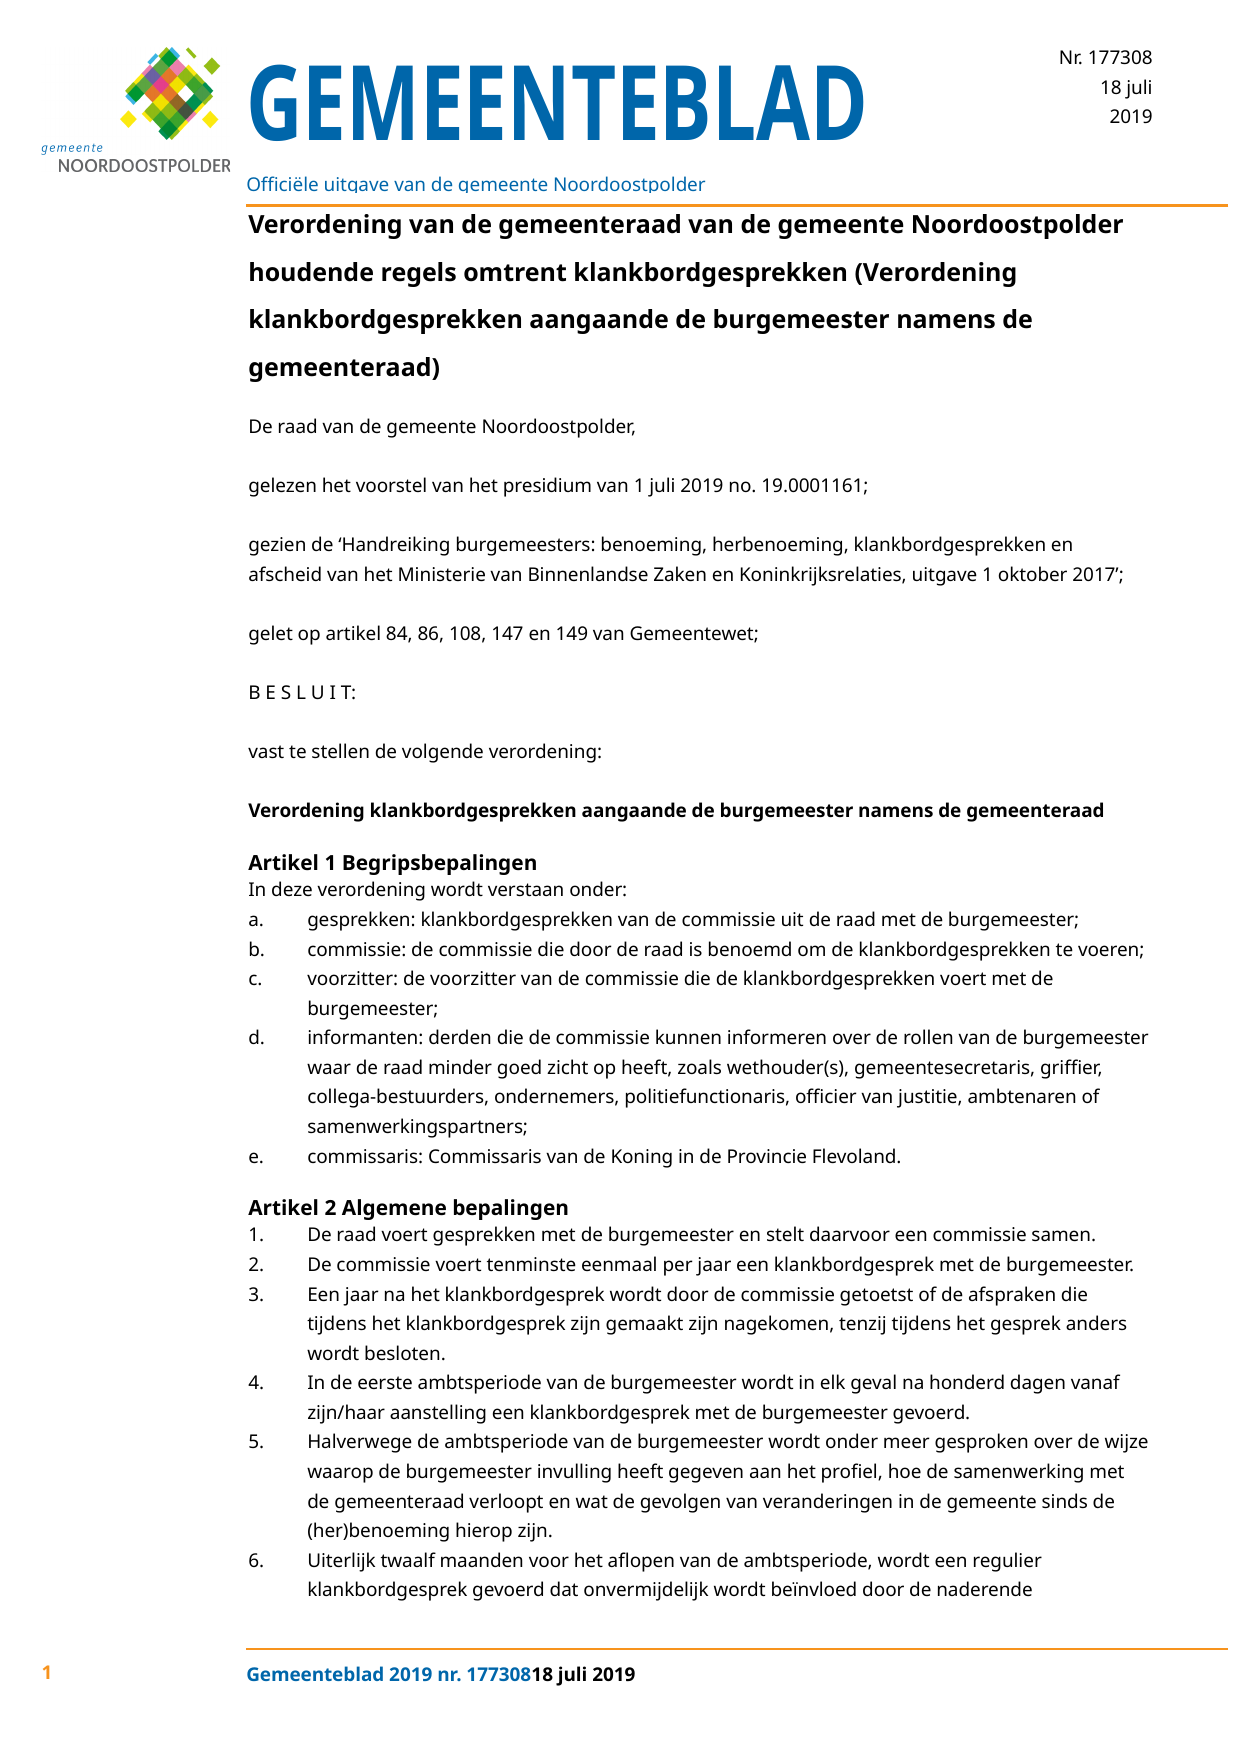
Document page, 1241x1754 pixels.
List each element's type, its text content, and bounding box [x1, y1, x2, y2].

text vast te stellen de volgende verordening: [248, 738, 1152, 764]
text Artikel 1 Begripsbepalingen [248, 848, 1152, 877]
list informanten: derden die de commissie kunnen informeren over de rollen van de burgemeester waar de raad minder goed zicht op heeft, zoals wethouder(s), gemeentesecretaris, griffier, collega-bestuurders, ondernemers, politiefunctionaris, officier van justitie, ambtenaren of samenwerkingspartners; [248, 1024, 1152, 1139]
list commissaris: Commissaris van de Koning in de Provincie Flevoland. [248, 1143, 1152, 1168]
list De commissie voert tenminste eenmaal per jaar een klankbordgesprek met de burgemeester. [248, 1251, 1152, 1277]
list commissie: de commissie die door de raad is benoemd om de klankbordgesprekken te voeren; [248, 936, 1152, 961]
text De raad van de gemeente Noordoostpolder, [248, 413, 1152, 439]
list Halverwege de ambtsperiode van de burgemeester wordt onder meer gesproken over de wijze waarop de burgemeester invulling heeft gegeven aan het profiel, hoe de samenwerking met de gemeenteraad verloopt en wat de gevolgen van veranderingen in de gemeente sinds de (her)benoeming hierop zijn. [248, 1429, 1152, 1543]
text Verordening van de gemeenteraad van de gemeente Noordoostpolder houdende regels omtrent klankbordgesprekken (Verordening klankbordgesprekken aangaande de burgemeester namens de gemeenteraad) [248, 207, 1152, 384]
list In de eerste ambtsperiode van de burgemeester wordt in elk geval na honderd dagen vanaf zijn/haar aanstelling een klankbordgesprek met de burgemeester gevoerd. [248, 1369, 1152, 1425]
text B E S L U I T: [248, 679, 1152, 705]
list Een jaar na het klankbordgesprek wordt door de commissie getoetst of de afspraken die tijdens het klankbordgesprek zijn gemaakt zijn nagekomen, tenzij tijdens het gesprek anders wordt besloten. [248, 1281, 1152, 1366]
list gesprekken: klankbordgesprekken van de commissie uit de raad met de burgemeester; [248, 906, 1152, 932]
text In deze verordening wordt verstaan onder: [248, 877, 1152, 902]
text gelet op artikel 84, 86, 108, 147 en 149 van Gemeentewet; [248, 620, 1152, 646]
text gelezen het voorstel van het presidium van 1 juli 2019 no. 19.0001161; [248, 472, 1152, 498]
text gezien de ‘Handreiking burgemeesters: benoeming, herbenoeming, klankbordgesprekken en afscheid van het Ministerie van Binnenlandse Zaken en Koninkrijksrelaties, uitgave 1 oktober 2017’; [248, 531, 1152, 587]
text Artikel 2 Algemene bepalingen [248, 1193, 1152, 1222]
picture [41, 47, 231, 172]
list De raad voert gesprekken met de burgemeester en stelt daarvoor een commissie samen. [248, 1222, 1152, 1247]
list Uiterlijk twaalf maanden voor het aflopen van de ambtsperiode, wordt een regulier klankbordgesprek gevoerd dat onvermijdelijk wordt beïnvloed door de naderende [248, 1547, 1152, 1602]
text Verordening klankbordgesprekken aangaande de burgemeester namens de gemeenteraad [248, 798, 1152, 823]
list voorzitter: de voorzitter van de commissie die de klankbordgesprekken voert met de burgemeester; [248, 965, 1152, 1021]
